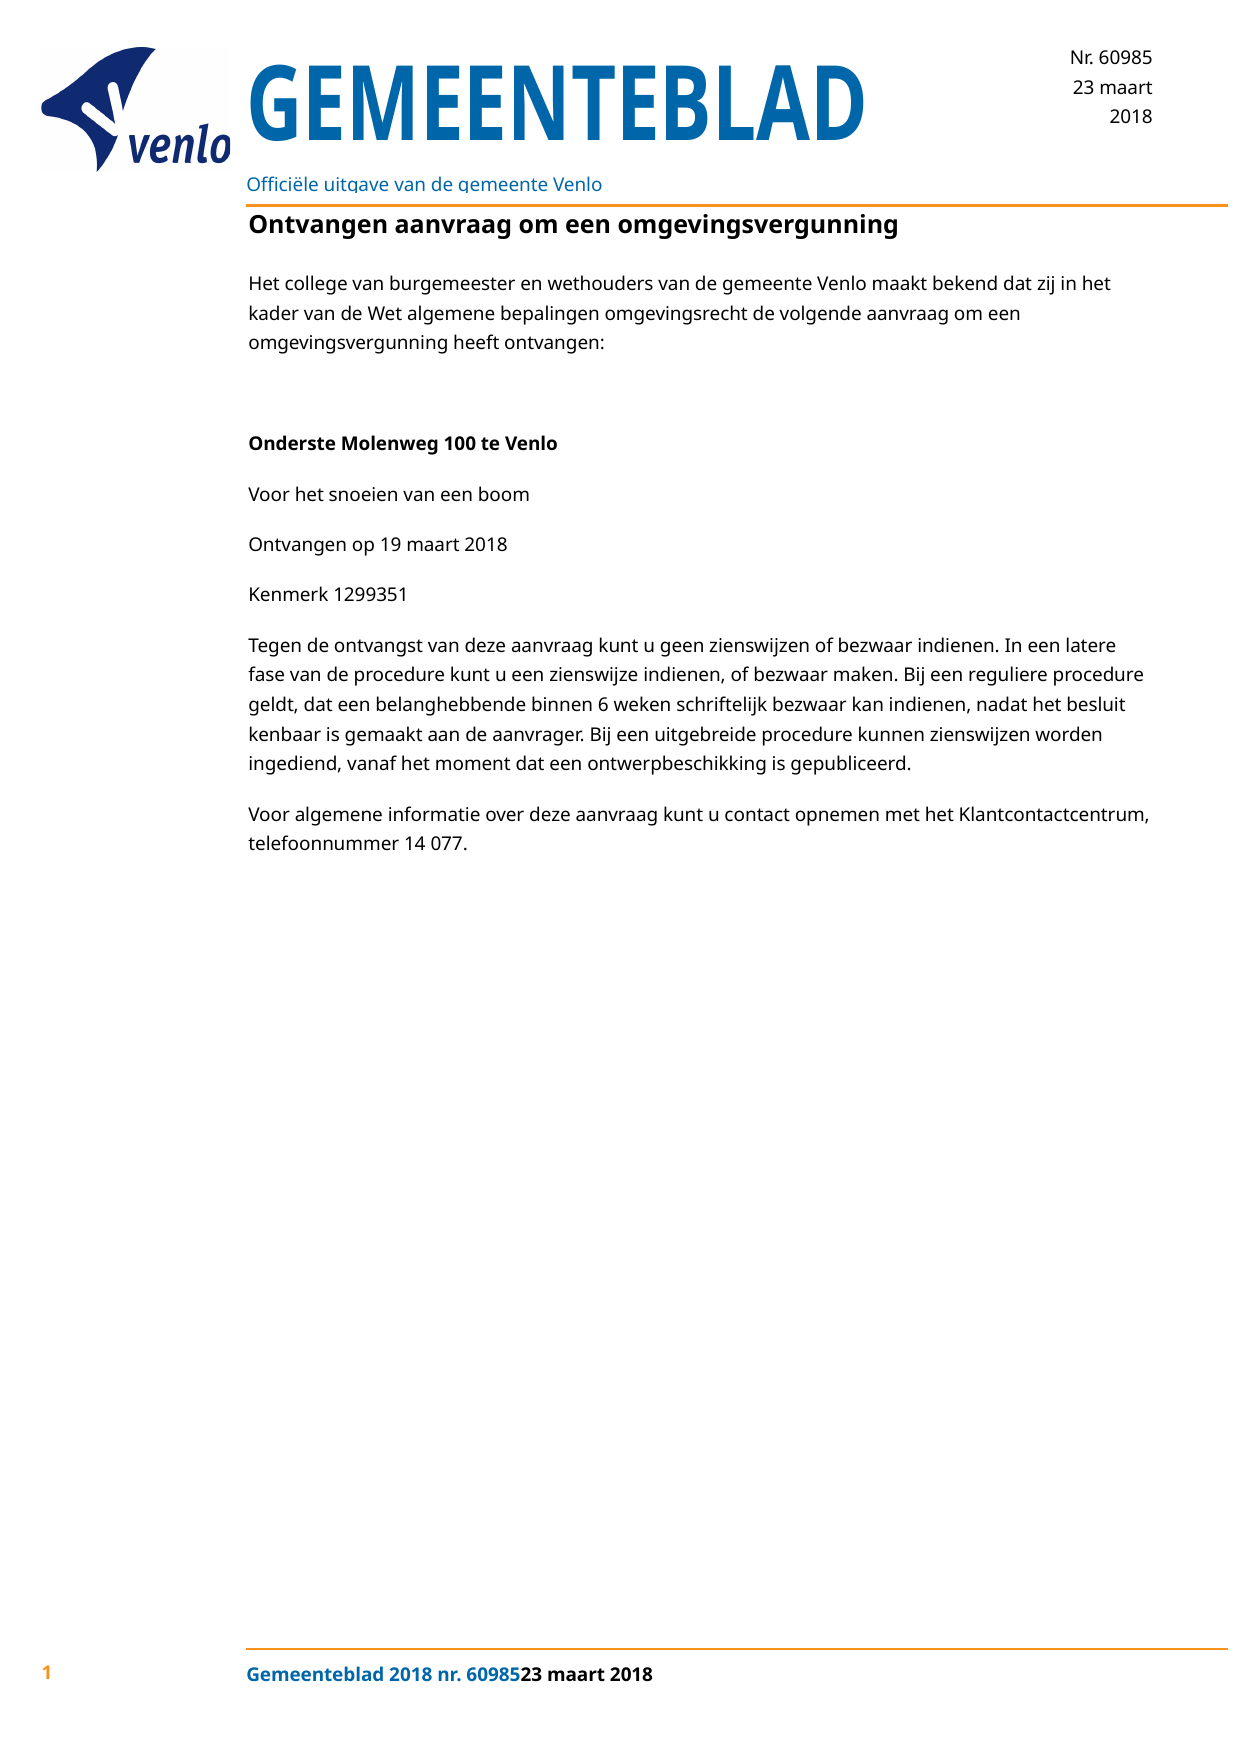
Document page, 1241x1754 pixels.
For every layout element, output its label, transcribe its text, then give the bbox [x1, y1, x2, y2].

text Voor algemene informatie over deze aanvraag kunt u contact opnemen met het Klantcontactcentrum, telefoonnummer 14 077. [248, 801, 1152, 856]
text Ontvangen aanvraag om een omgevingsvergunning [248, 207, 1152, 241]
text Ontvangen op 19 maart 2018 [248, 531, 1152, 557]
text Het college van burgemeester en wethouders van de gemeente Venlo maakt bekend dat zij in het kader van de Wet algemene bepalingen omgevingsrecht de volgende aanvraag om een omgevingsvergunning heeft ontvangen: [248, 270, 1152, 355]
picture [41, 47, 231, 172]
text Tegen de ontvangst van deze aanvraag kunt u geen zienswijzen of bezwaar indienen. In een latere fase van de procedure kunt u een zienswijze indienen, of bezwaar maken. Bij een reguliere procedure geldt, dat een belanghebbende binnen 6 weken schriftelijk bezwaar kan indienen, nadat het besluit kenbaar is gemaakt aan de aanvrager. Bij een uitgebreide procedure kunnen zienswijzen worden ingediend, vanaf het moment dat een ontwerpbeschikking is gepubliceerd. [248, 632, 1152, 776]
text Onderste Molenweg 100 te Venlo [248, 430, 1152, 456]
text Voor het snoeien van een boom [248, 481, 1152, 506]
text Kenmerk 1299351 [248, 582, 1152, 607]
